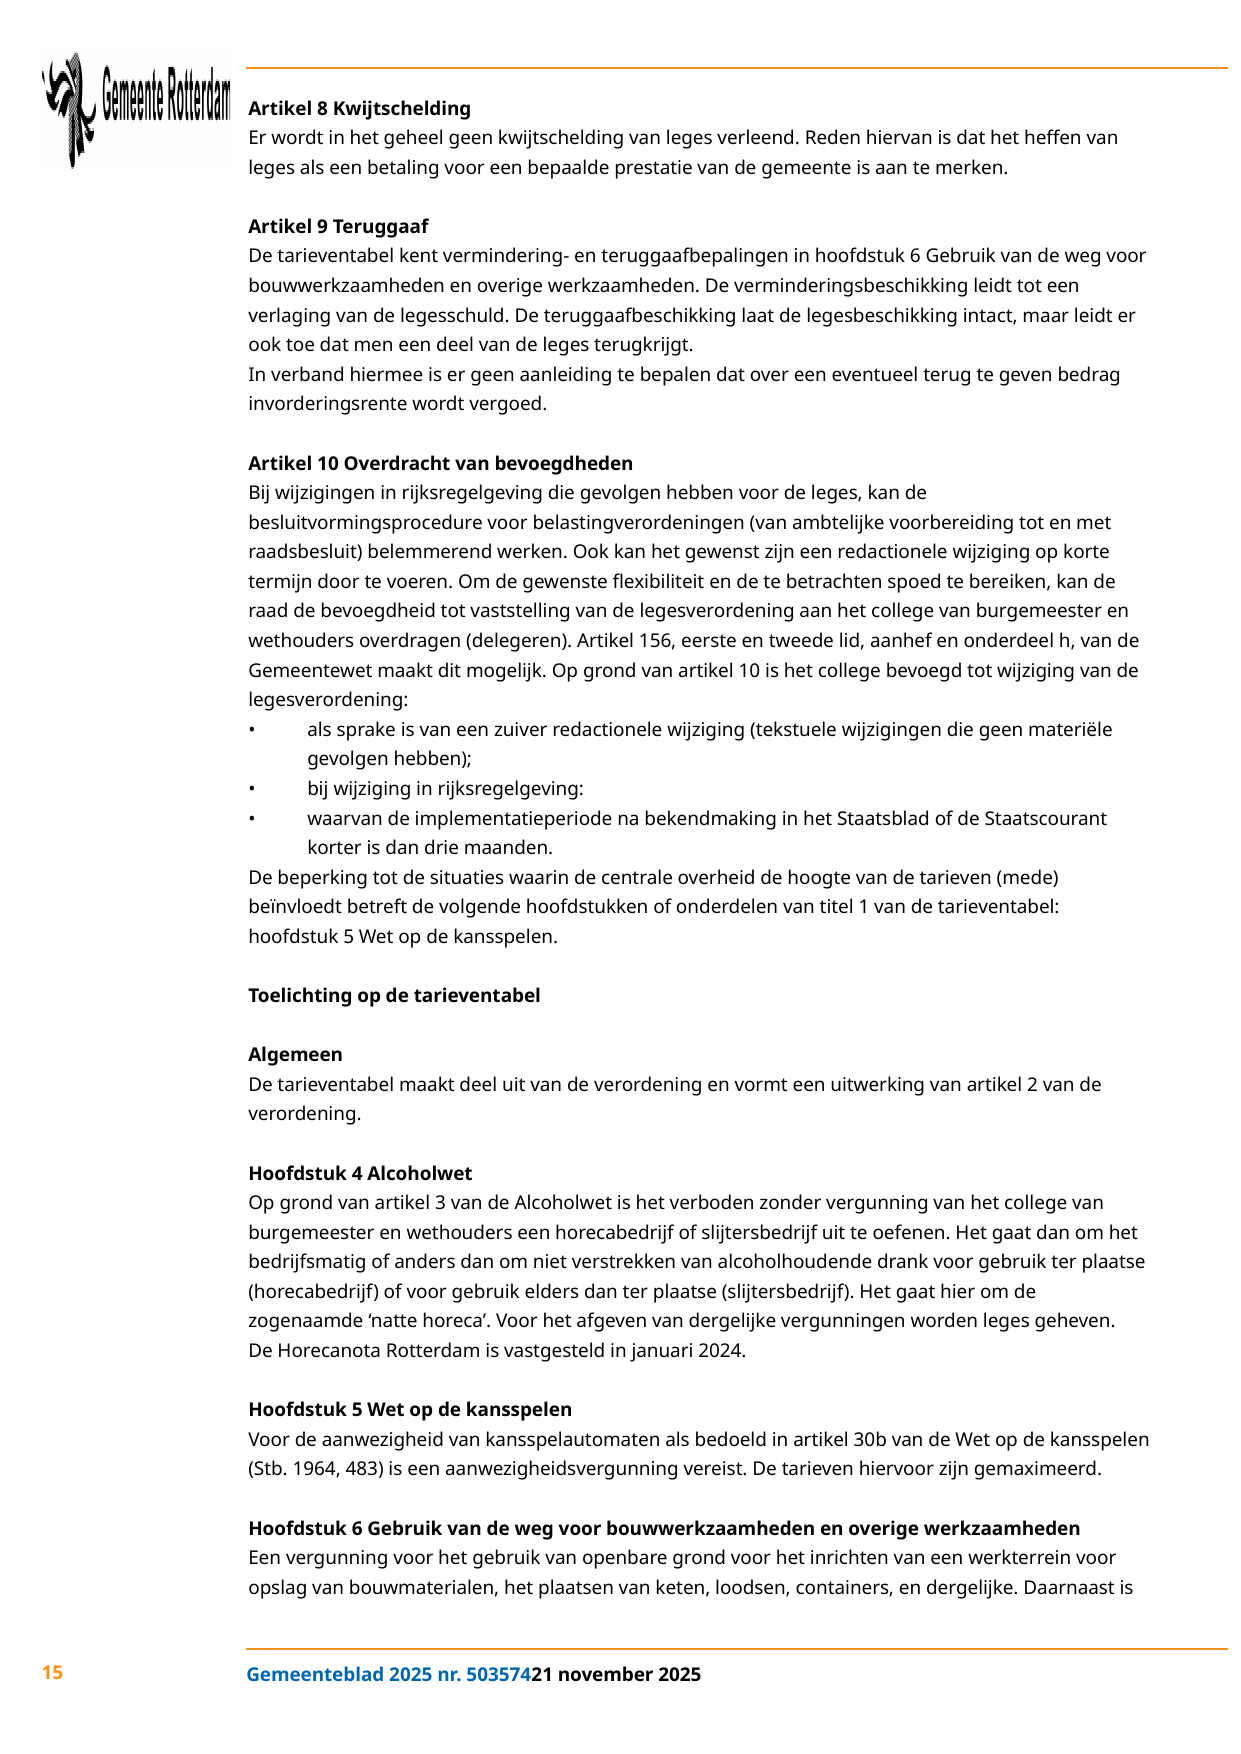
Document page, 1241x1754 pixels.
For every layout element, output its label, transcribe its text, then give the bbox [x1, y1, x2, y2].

text Voor de aanwezigheid van kansspelautomaten als bedoeld in artikel 30b van de Wet op de kansspelen (Stb. 1964, 483) is een aanwezigheidsvergunning vereist. De tarieven hiervoor zijn gemaximeerd. [248, 1426, 1152, 1481]
text De beperking tot de situaties waarin de centrale overheid de hoogte van de tarieven (mede) beïnvloedt betreft de volgende hoofdstukken of onderdelen van titel 1 van de tarieventabel: [248, 864, 1152, 919]
picture [41, 47, 231, 172]
text Artikel 10 Overdracht van bevoegdheden [248, 450, 1152, 476]
text Algemeen [248, 1041, 1152, 1067]
text De tarieventabel maakt deel uit van de verordening en vormt een uitwerking van artikel 2 van de verordening. [248, 1071, 1152, 1126]
text De tarieventabel kent vermindering- en teruggaafbepalingen in hoofdstuk 6 Gebruik van de weg voor bouwwerkzaamheden en overige werkzaamheden. De verminderingsbeschikking leidt tot een verlaging van de legesschuld. De teruggaafbeschikking laat de legesbeschikking intact, maar leidt er ook toe dat men een deel van de leges terugkrijgt. [248, 243, 1152, 357]
text In verband hiermee is er geen aanleiding te bepalen dat over een eventueel terug te geven bedrag invorderingsrente wordt vergoed. [248, 361, 1152, 416]
list bij wijziging in rijksregelgeving: [248, 775, 1152, 801]
text De Horecanota Rotterdam is vastgesteld in januari 2024. [248, 1337, 1152, 1363]
text Hoofdstuk 4 Alcoholwet [248, 1160, 1152, 1186]
list als sprake is van een zuiver redactionele wijziging (tekstuele wijzigingen die geen materiële gevolgen hebben); [248, 716, 1152, 771]
text Hoofdstuk 5 Wet op de kansspelen [248, 1396, 1152, 1422]
list waarvan de implementatieperiode na bekendmaking in het Staatsblad of de Staatscourant korter is dan drie maanden. [248, 805, 1152, 860]
text Er wordt in het geheel geen kwijtschelding van leges verleend. Reden hiervan is dat het heffen van leges als een betaling voor een bepaalde prestatie van de gemeente is aan te merken. [248, 124, 1152, 180]
text Op grond van artikel 3 van de Alcoholwet is het verboden zonder vergunning van het college van burgemeester en wethouders een horecabedrijf of slijtersbedrijf uit te oefenen. Het gaat dan om het bedrijfsmatig of anders dan om niet verstrekken van alcoholhoudende drank voor gebruik ter plaatse (horecabedrijf) of voor gebruik elders dan ter plaatse (slijtersbedrijf). Het gaat hier om de zogenaamde ‘natte horeca’. Voor het afgeven van dergelijke vergunningen worden leges geheven. [248, 1189, 1152, 1333]
text Artikel 9 Teruggaaf [248, 213, 1152, 239]
text Toelichting op de tarieventabel [248, 982, 1152, 1008]
text hoofdstuk 5 Wet op de kansspelen. [248, 923, 1152, 949]
text Artikel 8 Kwijtschelding [248, 95, 1152, 121]
text Een vergunning voor het gebruik van openbare grond voor het inrichten van een werkterrein voor opslag van bouwmaterialen, het plaatsen van keten, loodsen, containers, en dergelijke. Daarnaast is [248, 1544, 1152, 1600]
text Hoofdstuk 6 Gebruik van de weg voor bouwwerkzaamheden en overige werkzaamheden [248, 1515, 1152, 1541]
text Bij wijzigingen in rijksregelgeving die gevolgen hebben voor de leges, kan de besluitvormingsprocedure voor belastingverordeningen (van ambtelijke voorbereiding tot en met raadsbesluit) belemmerend werken. Ook kan het gewenst zijn een redactionele wijziging op korte termijn door te voeren. Om de gewenste flexibiliteit en de te betrachten spoed te bereiken, kan de raad de bevoegdheid tot vaststelling van de legesverordening aan het college van burgemeester en wethouders overdragen (delegeren). Artikel 156, eerste en tweede lid, aanhef en onderdeel h, van de Gemeentewet maakt dit mogelijk. Op grond van artikel 10 is het college bevoegd tot wijziging van de legesverordening: [248, 479, 1152, 712]
